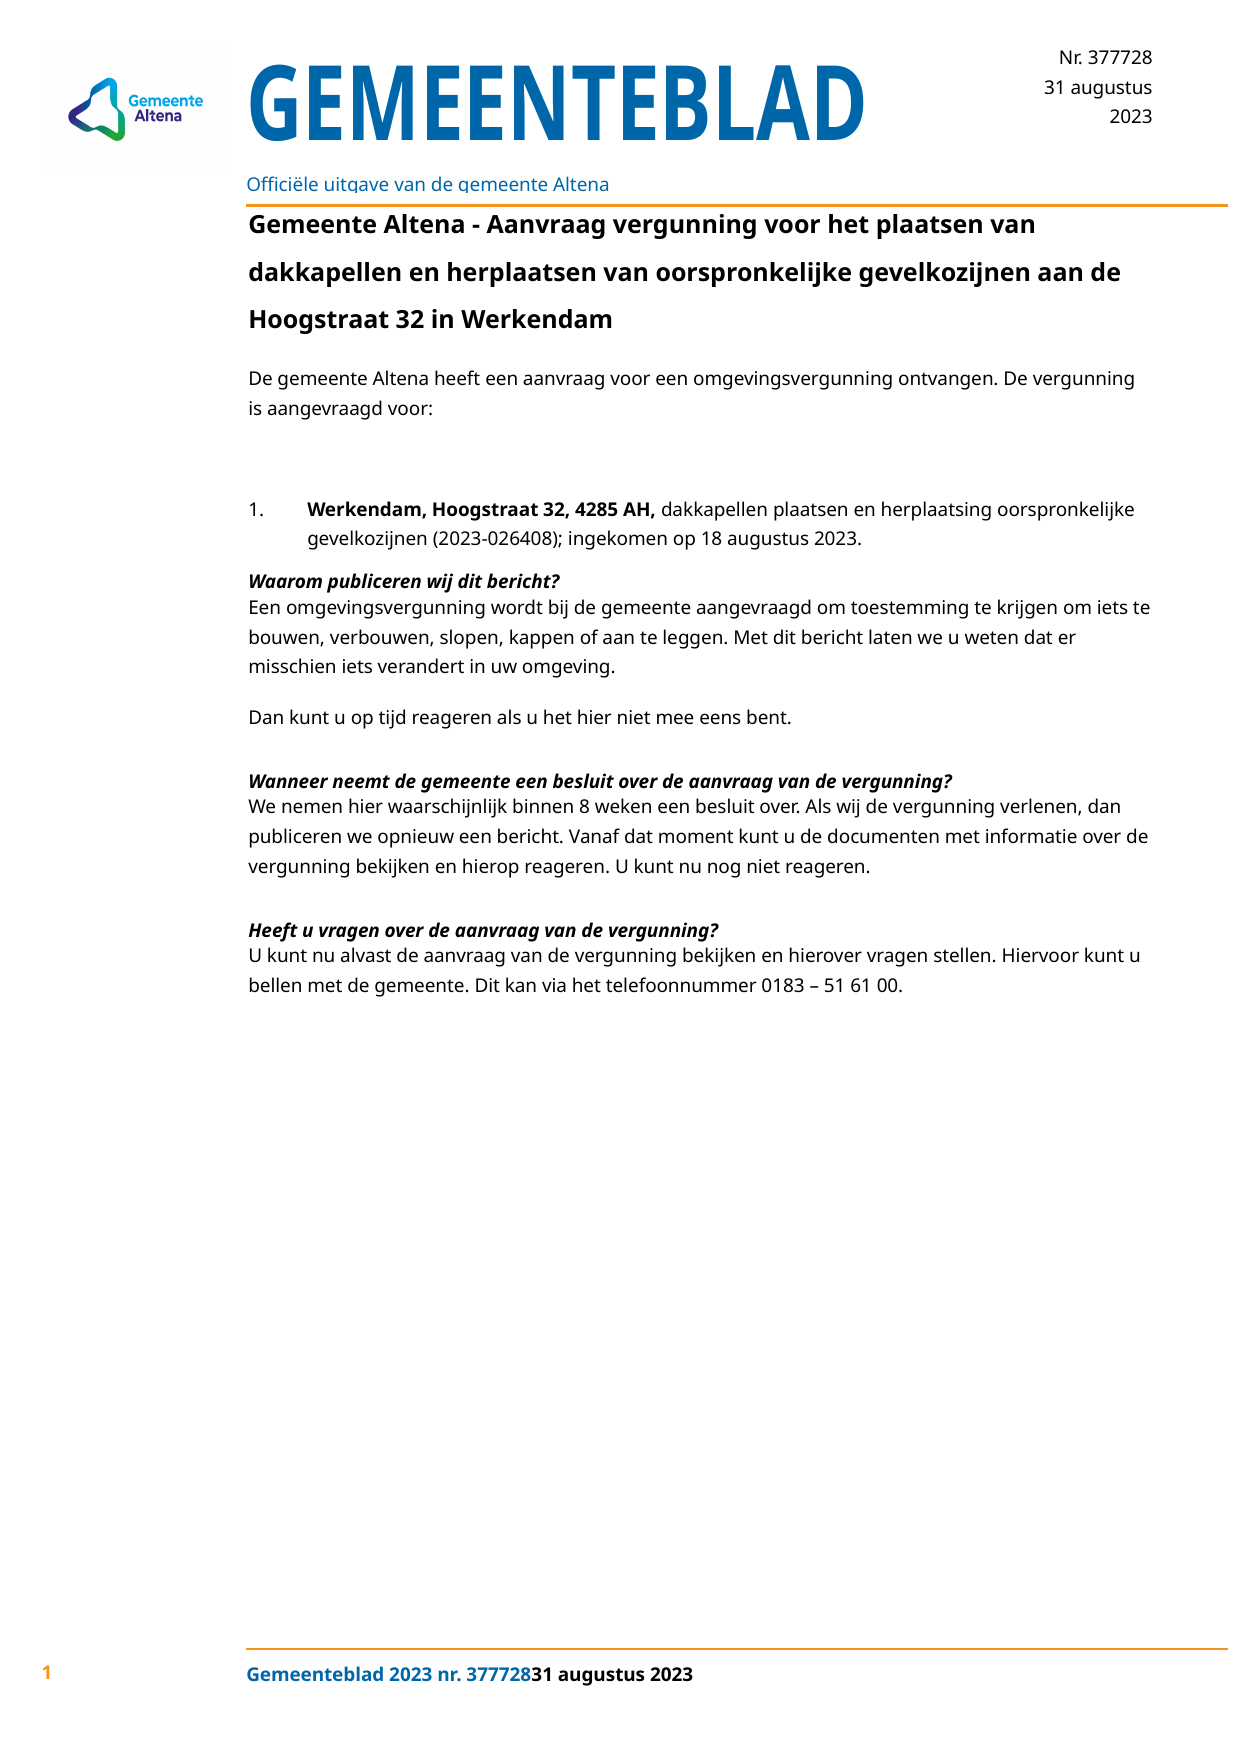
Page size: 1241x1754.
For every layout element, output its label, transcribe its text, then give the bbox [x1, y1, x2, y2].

text De gemeente Altena heeft een aanvraag voor een omgevingsvergunning ontvangen. De vergunning is aangevraagd voor: [248, 366, 1152, 421]
text Dan kunt u op tijd reageren als u het hier niet mee eens bent. [248, 704, 1152, 730]
picture [41, 47, 231, 172]
text Wanneer neemt de gemeente een besluit over de aanvraag van de vergunning? [248, 768, 1152, 794]
text Een omgevingsvergunning wordt bij de gemeente aangevraagd om toestemming te krijgen om iets te bouwen, verbouwen, slopen, kappen of aan te leggen. Met dit bericht laten we u weten dat er misschien iets verandert in uw omgeving. [248, 594, 1152, 679]
text Waarom publiceren wij dit bericht? [248, 569, 1152, 594]
text U kunt nu alvast de aanvraag van de vergunning bekijken en hierover vragen stellen. Hiervoor kunt u bellen met de gemeente. Dit kan via het telefoonnummer 0183 – 51 61 00. [248, 942, 1152, 998]
list Werkendam, Hoogstraat 32, 4285 AH, dakkapellen plaatsen en herplaatsing oorspronkelijke gevelkozijnen (2023-026408); ingekomen op 18 augustus 2023. [248, 496, 1152, 551]
text We nemen hier waarschijnlijk binnen 8 weken een besluit over. Als wij de vergunning verlenen, dan publiceren we opnieuw een bericht. Vanaf dat moment kunt u de documenten met informatie over de vergunning bekijken en hierop reageren. U kunt nu nog niet reageren. [248, 794, 1152, 878]
text Gemeente Altena - Aanvraag vergunning voor het plaatsen van dakkapellen en herplaatsen van oorspronkelijke gevelkozijnen aan de Hoogstraat 32 in Werkendam [248, 207, 1152, 336]
text Heeft u vragen over de aanvraag van de vergunning? [248, 917, 1152, 942]
